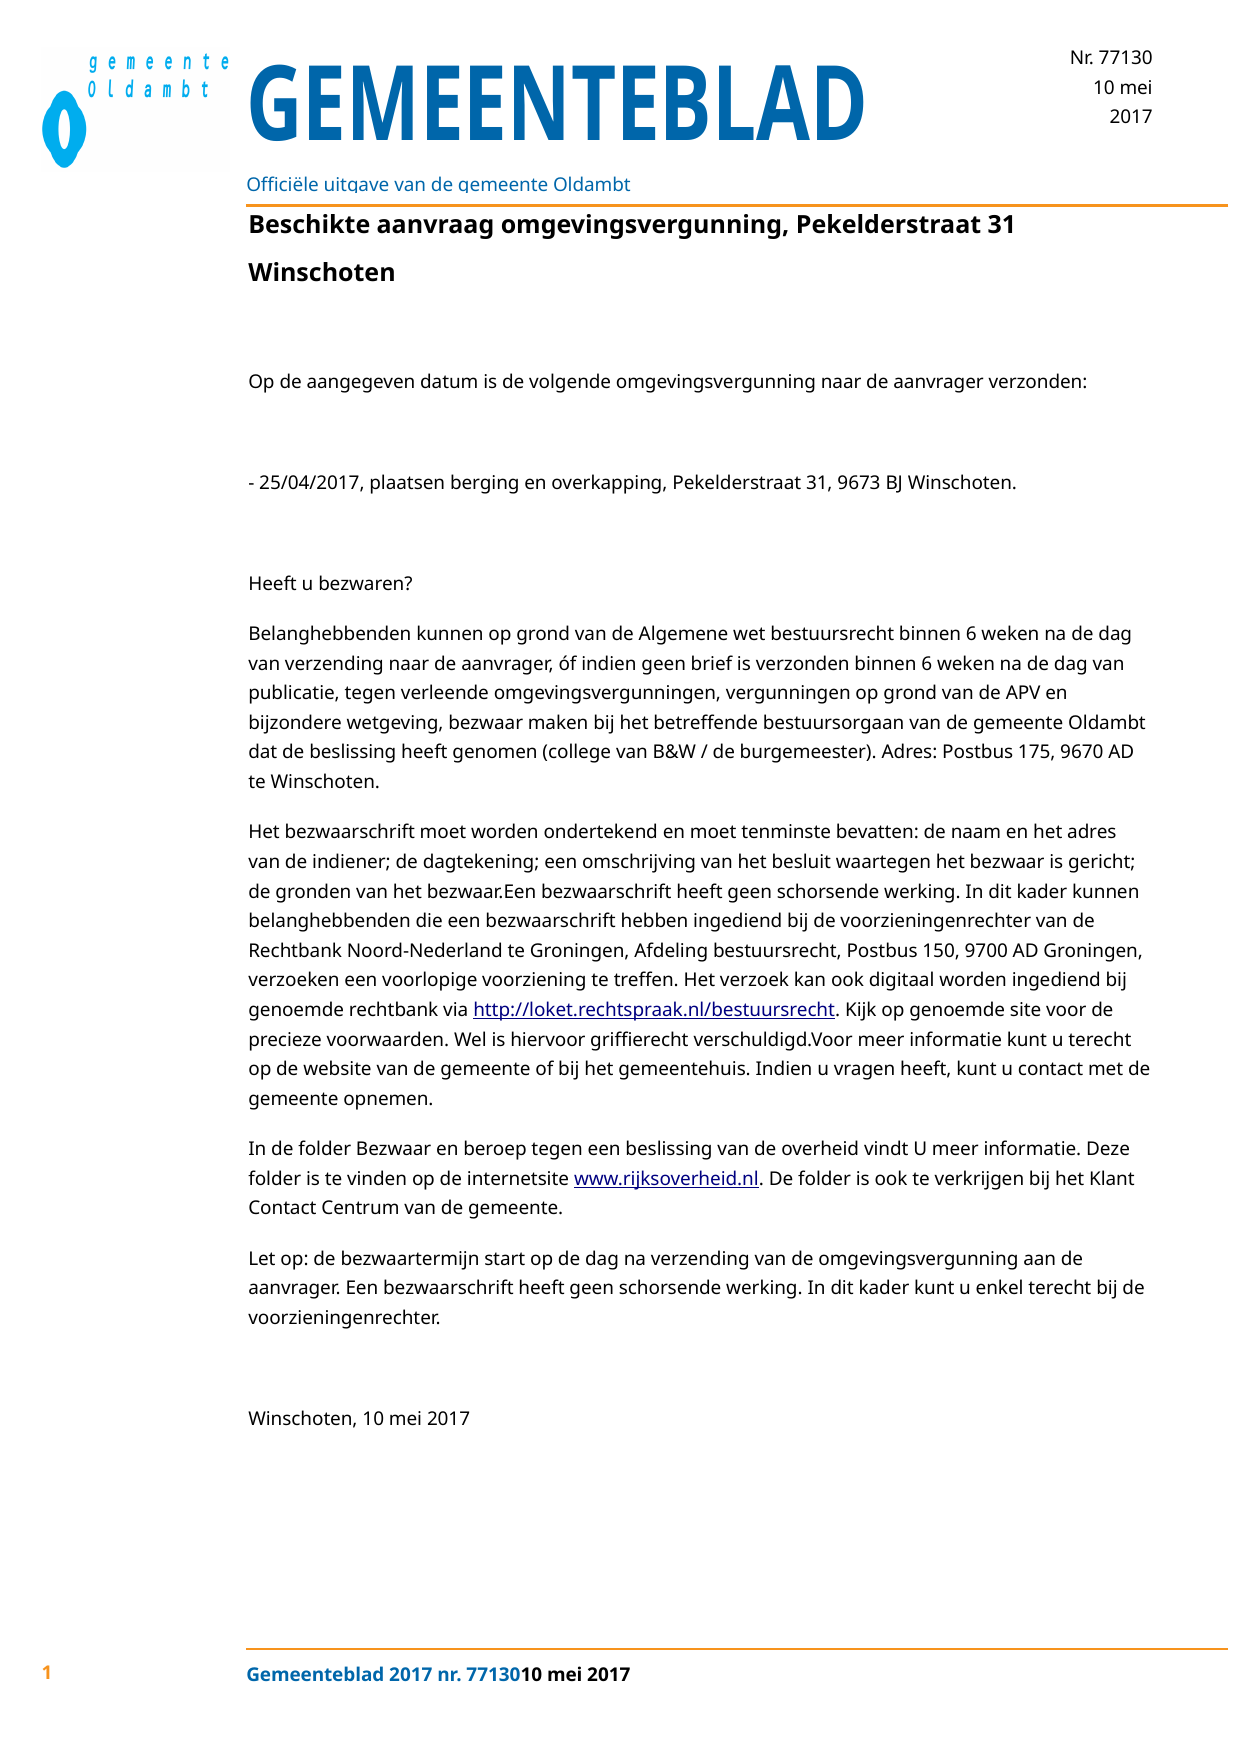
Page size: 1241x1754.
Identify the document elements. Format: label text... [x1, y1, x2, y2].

text - 25/04/2017, plaatsen berging en overkapping, Pekelderstraat 31, 9673 BJ Winschoten. [248, 469, 1152, 495]
text Het bezwaarschrift moet worden ondertekend en moet tenminste bevatten: de naam en het adres van de indiener; de dagtekening; een omschrijving van het besluit waartegen het bezwaar is gericht; de gronden van het bezwaar.Een bezwaarschrift heeft geen schorsende werking. In dit kader kunnen belanghebbenden die een bezwaarschrift hebben ingediend bij de voorzieningenrechter van de Rechtbank Noord-Nederland te Groningen, Afdeling bestuursrecht, Postbus 150, 9700 AD Groningen, verzoeken een voorlopige voorziening te treffen. Het verzoek kan ook digitaal worden ingediend bij genoemde rechtbank via http://loket.rechtspraak.nl/bestuursrecht. Kijk op genoemde site voor de precieze voorwaarden. Wel is hiervoor griffierecht verschuldigd.Voor meer informatie kunt u terecht op de website van de gemeente of bij het gemeentehuis. Indien u vragen heeft, kunt u contact met de gemeente opnemen. [248, 819, 1152, 1111]
text Let op: de bezwaartermijn start op de dag na verzending van de omgevingsvergunning aan de aanvrager. Een bezwaarschrift heeft geen schorsende werking. In dit kader kunt u enkel terecht bij de voorzieningenrechter. [248, 1245, 1152, 1330]
text Belanghebbenden kunnen op grond van de Algemene wet bestuursrecht binnen 6 weken na de dag van verzending naar de aanvrager, óf indien geen brief is verzonden binnen 6 weken na de dag van publicatie, tegen verleende omgevingsvergunningen, vergunningen op grond van de APV en bijzondere wetgeving, bezwaar maken bij het betreffende bestuursorgaan van de gemeente Oldambt dat de beslissing heeft genomen (college van B&W / de burgemeester). Adres: Postbus 175, 9670 AD te Winschoten. [248, 620, 1152, 794]
text Winschoten, 10 mei 2017 [248, 1405, 1152, 1431]
picture [41, 47, 231, 172]
text In de folder Bezwaar en beroep tegen een beslissing van de overheid vindt U meer informatie. Deze folder is te vinden op de internetsite www.rijksoverheid.nl. De folder is ook te verkrijgen bij het Klant Contact Centrum van de gemeente. [248, 1135, 1152, 1220]
text Beschikte aanvraag omgevingsvergunning, Pekelderstraat 31 Winschoten [248, 207, 1152, 288]
text Heeft u bezwaren? [248, 570, 1152, 596]
text Op de aangegeven datum is de volgende omgevingsvergunning naar de aanvrager verzonden: [248, 368, 1152, 394]
